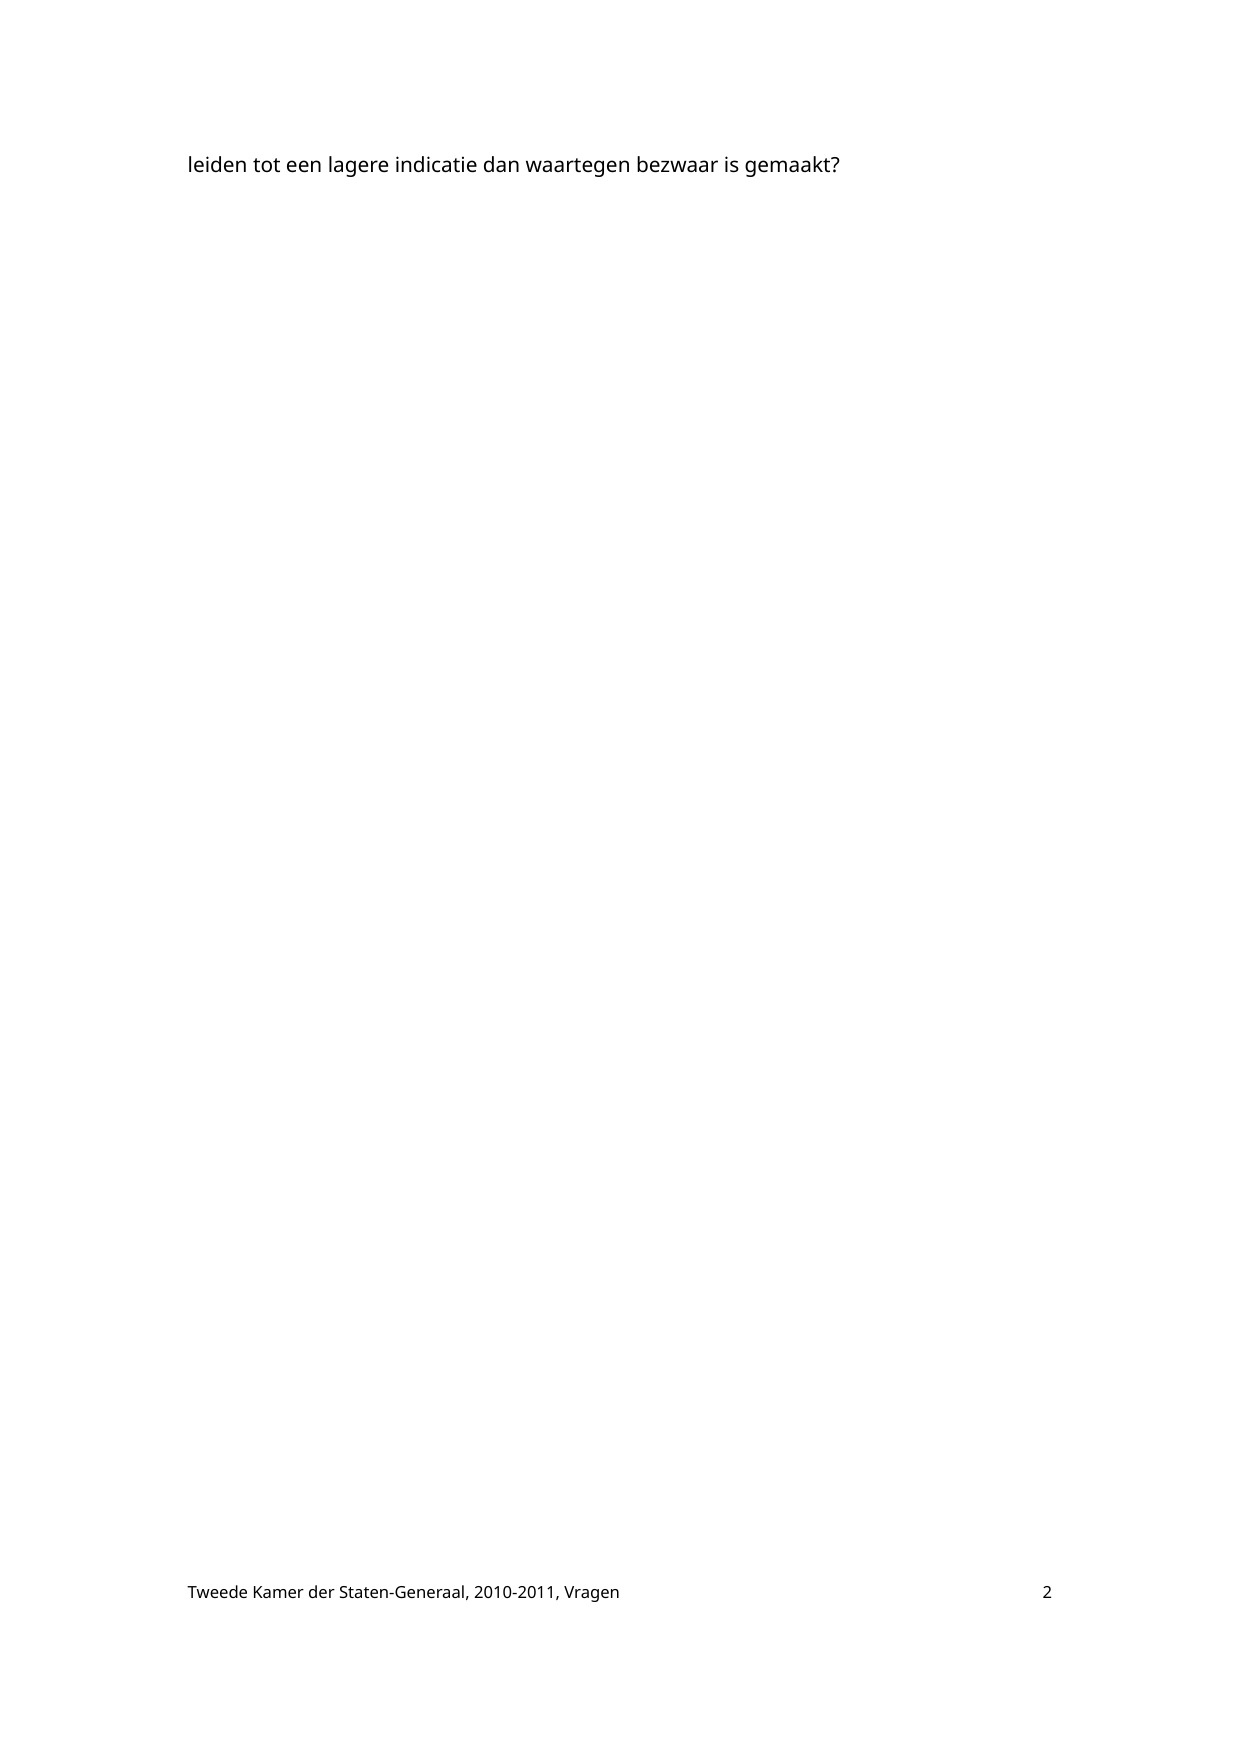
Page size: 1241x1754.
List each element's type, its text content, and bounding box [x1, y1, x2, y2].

text leiden tot een lagere indicatie dan waartegen bezwaar is gemaakt? [187, 150, 1053, 178]
